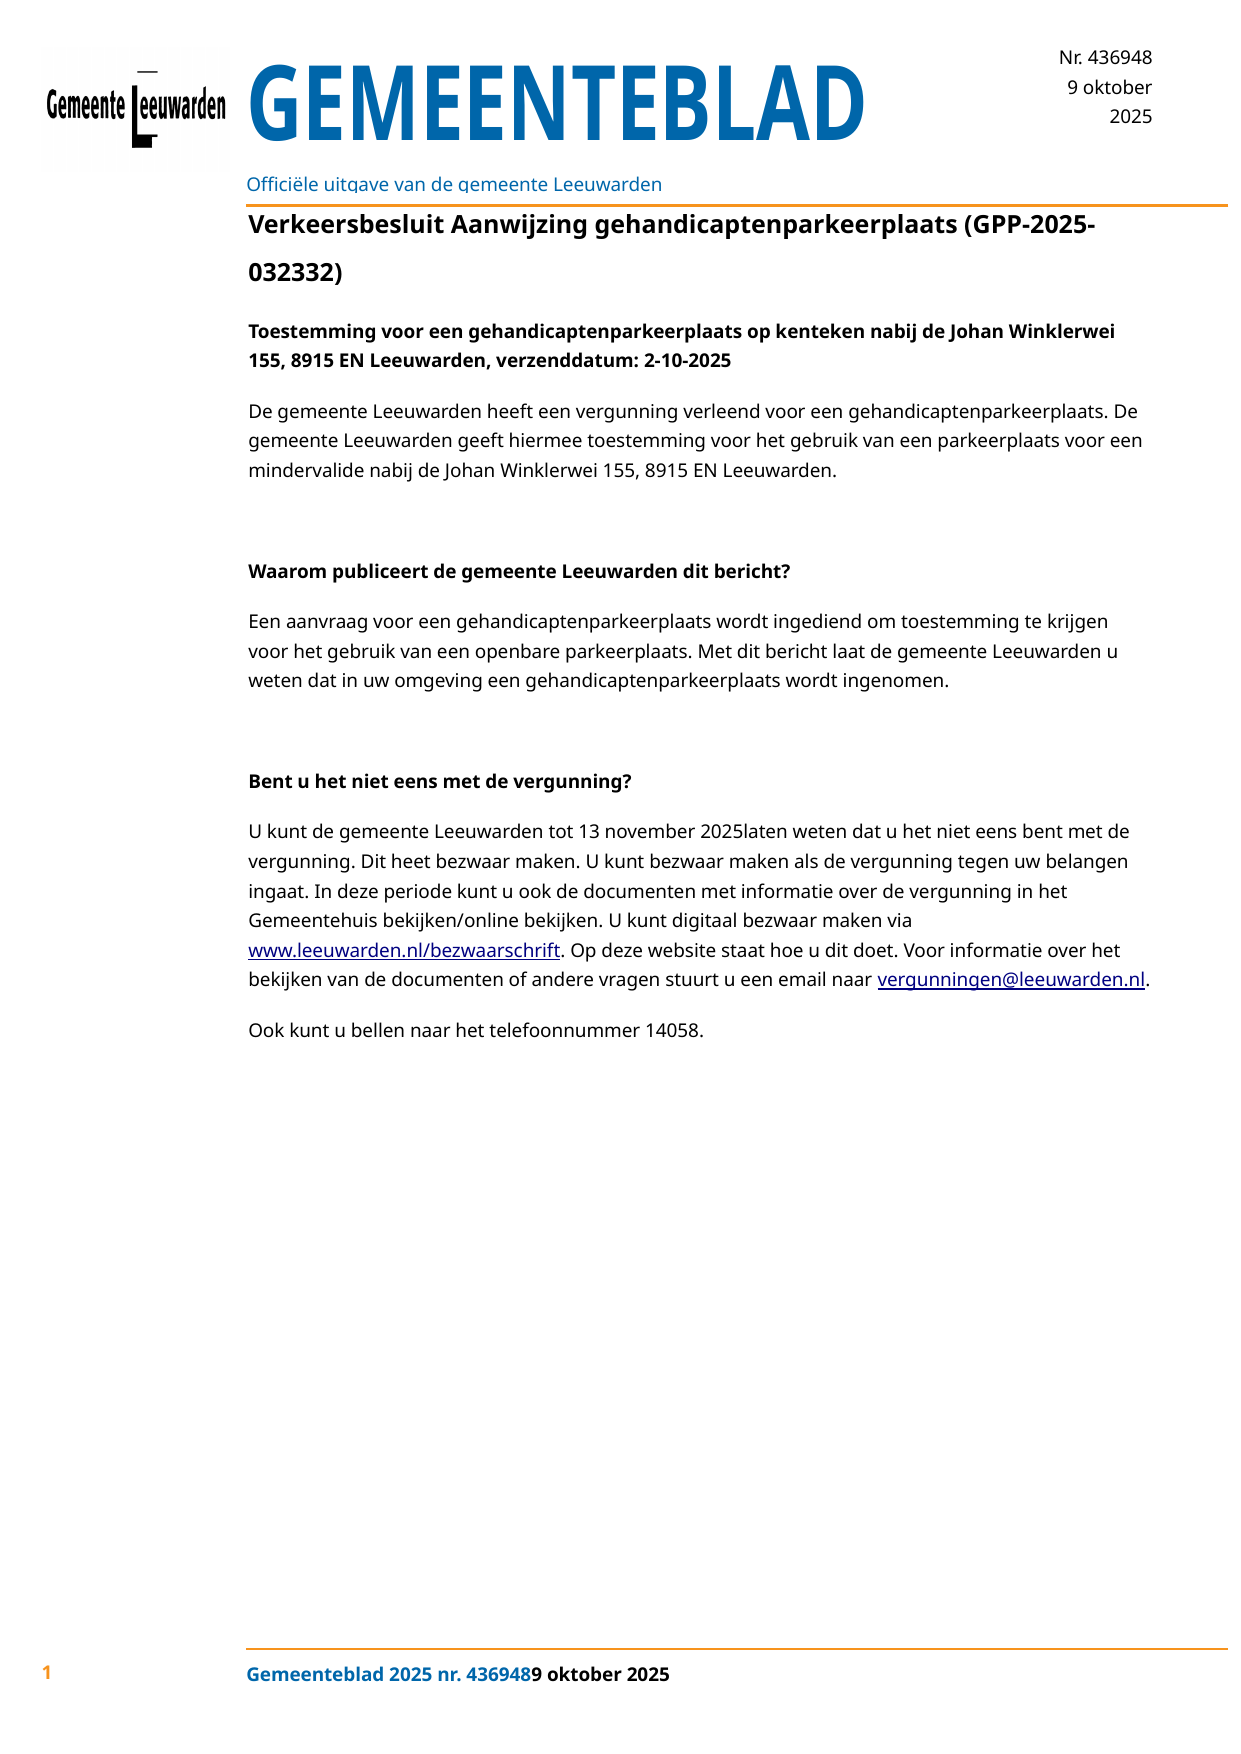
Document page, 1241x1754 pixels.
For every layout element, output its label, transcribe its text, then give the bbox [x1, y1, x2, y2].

text Een aanvraag voor een gehandicaptenparkeerplaats wordt ingediend om toestemming te krijgen voor het gebruik van een openbare parkeerplaats. Met dit bericht laat de gemeente Leeuwarden u weten dat in uw omgeving een gehandicaptenparkeerplaats wordt ingenomen. [248, 608, 1152, 693]
text Ook kunt u bellen naar het telefoonnummer 14058. [248, 1017, 1152, 1043]
text Verkeersbesluit Aanwijzing gehandicaptenparkeerplaats (GPP-2025-032332) [248, 207, 1152, 288]
text De gemeente Leeuwarden heeft een vergunning verleend voor een gehandicaptenparkeerplaats. De gemeente Leeuwarden geeft hiermee toestemming voor het gebruik van een parkeerplaats voor een mindervalide nabij de Johan Winklerwei 155, 8915 EN Leeuwarden. [248, 398, 1152, 483]
text Waarom publiceert de gemeente Leeuwarden dit bericht? [248, 558, 1152, 584]
text Bent u het niet eens met de vergunning? [248, 768, 1152, 794]
text U kunt de gemeente Leeuwarden tot 13 november 2025laten weten dat u het niet eens bent met de vergunning. Dit heet bezwaar maken. U kunt bezwaar maken als de vergunning tegen uw belangen ingaat. In deze periode kunt u ook de documenten met informatie over de vergunning in het Gemeentehuis bekijken/online bekijken. U kunt digitaal bezwaar maken via www.leeuwarden.nl/bezwaarschrift. Op deze website staat hoe u dit doet. Voor informatie over het bekijken van de documenten of andere vragen stuurt u een email naar vergunningen@leeuwarden.nl. [248, 819, 1152, 992]
text Toestemming voor een gehandicaptenparkeerplaats op kenteken nabij de Johan Winklerwei 155, 8915 EN Leeuwarden, verzenddatum: 2-10-2025 [248, 318, 1152, 373]
picture [41, 47, 231, 172]
